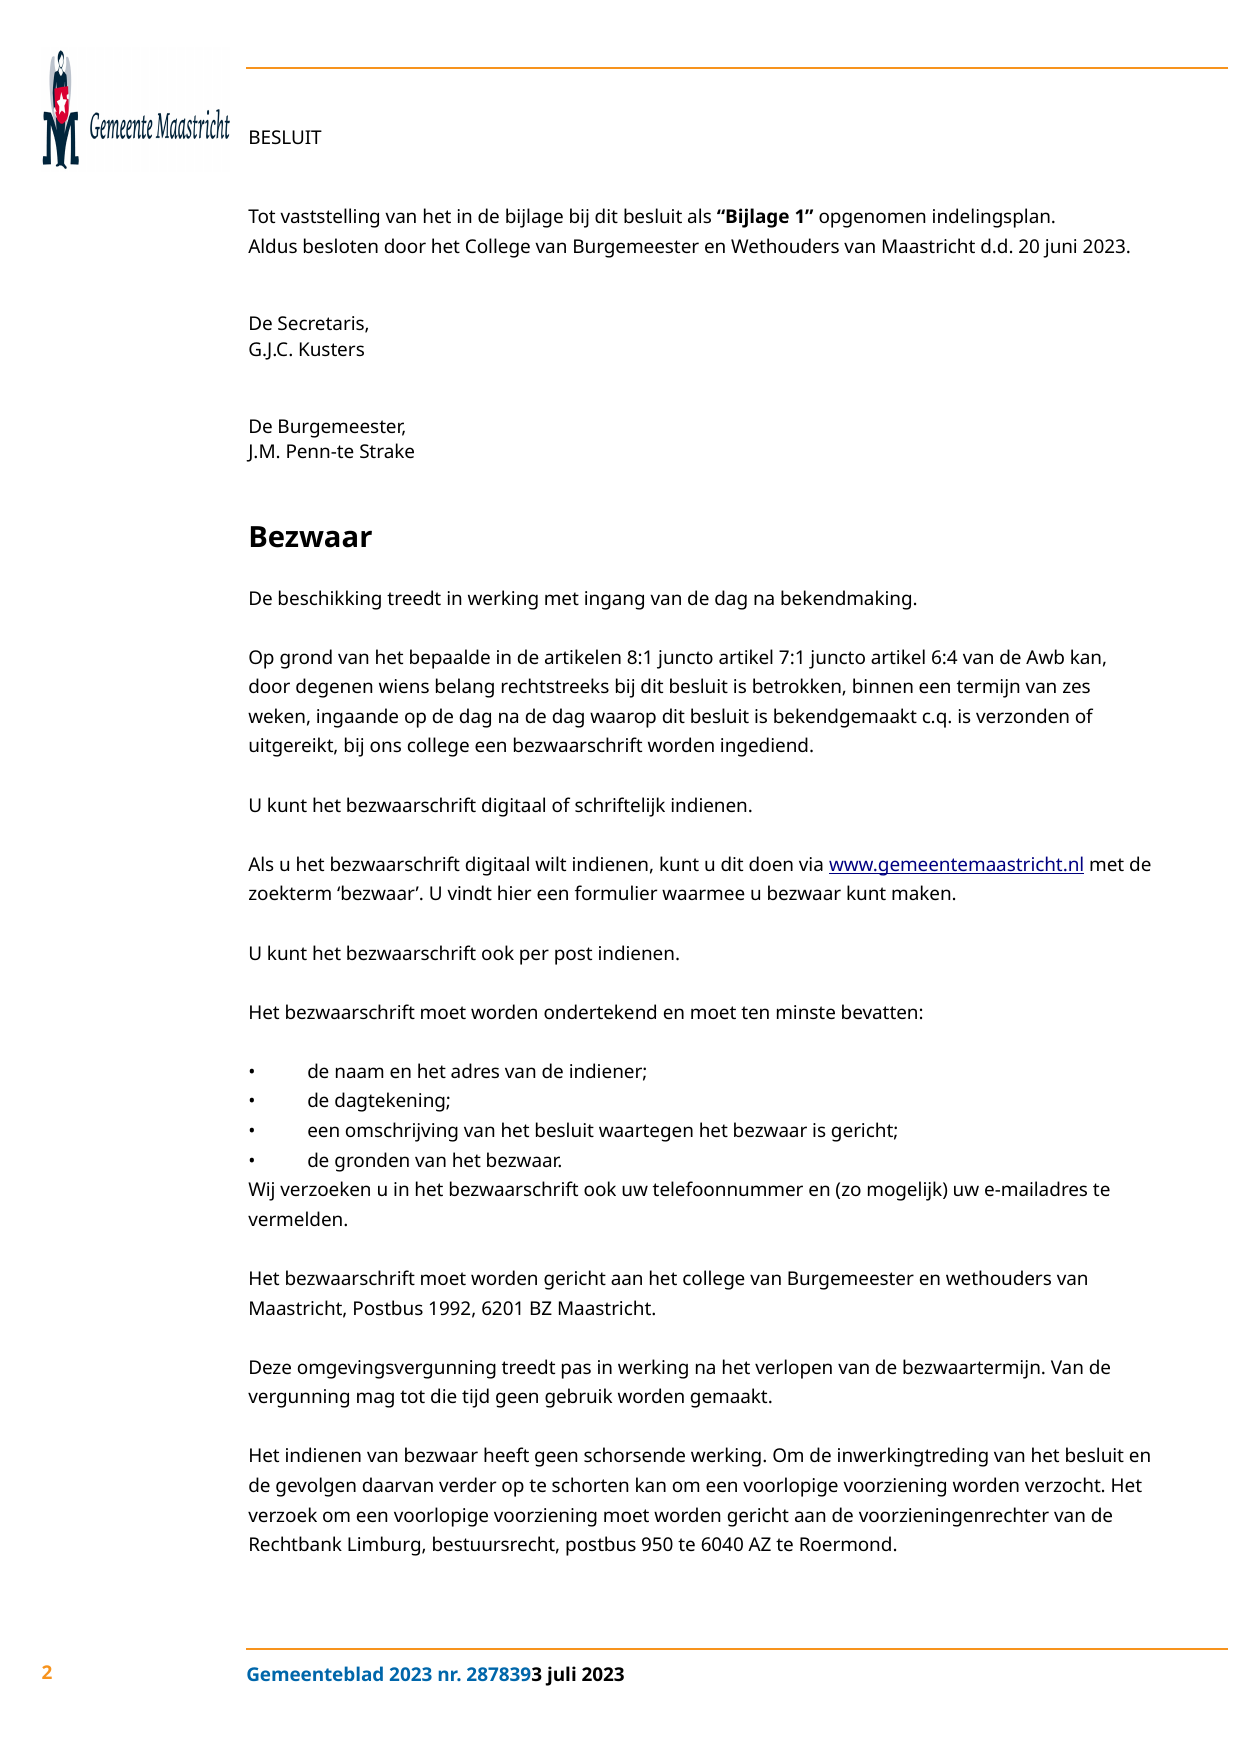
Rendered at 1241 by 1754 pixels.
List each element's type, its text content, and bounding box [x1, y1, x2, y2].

text De Burgemeester, [248, 413, 1152, 439]
text Het bezwaarschrift moet worden ondertekend en moet ten minste bevatten: [248, 999, 1152, 1024]
text U kunt het bezwaarschrift digitaal of schriftelijk indienen. [248, 792, 1152, 817]
list de dagtekening; [248, 1088, 1152, 1113]
text Op grond van het bepaalde in de artikelen 8:1 juncto artikel 7:1 juncto artikel 6:4 van de Awb kan, door degenen wiens belang rechtstreeks bij dit besluit is betrokken, binnen een termijn van zes weken, ingaande op de dag na de dag waarop dit besluit is bekendgemaakt c.q. is verzonden of uitgereikt, bij ons college een bezwaarschrift worden ingediend. [248, 644, 1152, 758]
list de naam en het adres van de indiener; [248, 1058, 1152, 1084]
text U kunt het bezwaarschrift ook per post indienen. [248, 940, 1152, 965]
text Bezwaar [248, 516, 1152, 556]
text Als u het bezwaarschrift digitaal wilt indienen, kunt u dit doen via www.gemeentemaastricht.nl met de zoekterm ‘bezwaar’. U vindt hier een formulier waarmee u bezwaar kunt maken. [248, 851, 1152, 906]
list een omschrijving van het besluit waartegen het bezwaar is gericht; [248, 1117, 1152, 1143]
text Wij verzoeken u in het bezwaarschrift ook uw telefoonnummer en (zo mogelijk) uw e-mailadres te vermelden. [248, 1176, 1152, 1232]
text Deze omgevingsvergunning treedt pas in werking na het verlopen van de bezwaartermijn. Van de vergunning mag tot die tijd geen gebruik worden gemaakt. [248, 1354, 1152, 1409]
picture [41, 47, 231, 172]
text Aldus besloten door het College van Burgemeester en Wethouders van Maastricht d.d. 20 juni 2023. [248, 233, 1152, 258]
list de gronden van het bezwaar. [248, 1147, 1152, 1172]
text Het bezwaarschrift moet worden gericht aan het college van Burgemeester en wethouders van Maastricht, Postbus 1992, 6201 BZ Maastricht. [248, 1265, 1152, 1320]
text G.J.C. Kusters [248, 336, 1152, 361]
text De Secretaris, [248, 310, 1152, 336]
text De beschikking treedt in werking met ingang van de dag na bekendmaking. [248, 585, 1152, 610]
text Tot vaststelling van het in de bijlage bij dit besluit als “Bijlage 1” opgenomen indelingsplan. [248, 203, 1152, 229]
text J.M. Penn-te Strake [248, 439, 1152, 464]
text BESLUIT [248, 124, 1152, 150]
text Het indienen van bezwaar heeft geen schorsende werking. Om de inwerkingtreding van het besluit en de gevolgen daarvan verder op te schorten kan om een voorlopige voorziening worden verzocht. Het verzoek om een voorlopige voorziening moet worden gericht aan de voorzieningenrechter van de Rechtbank Limburg, bestuursrecht, postbus 950 te 6040 AZ te Roermond. [248, 1443, 1152, 1557]
